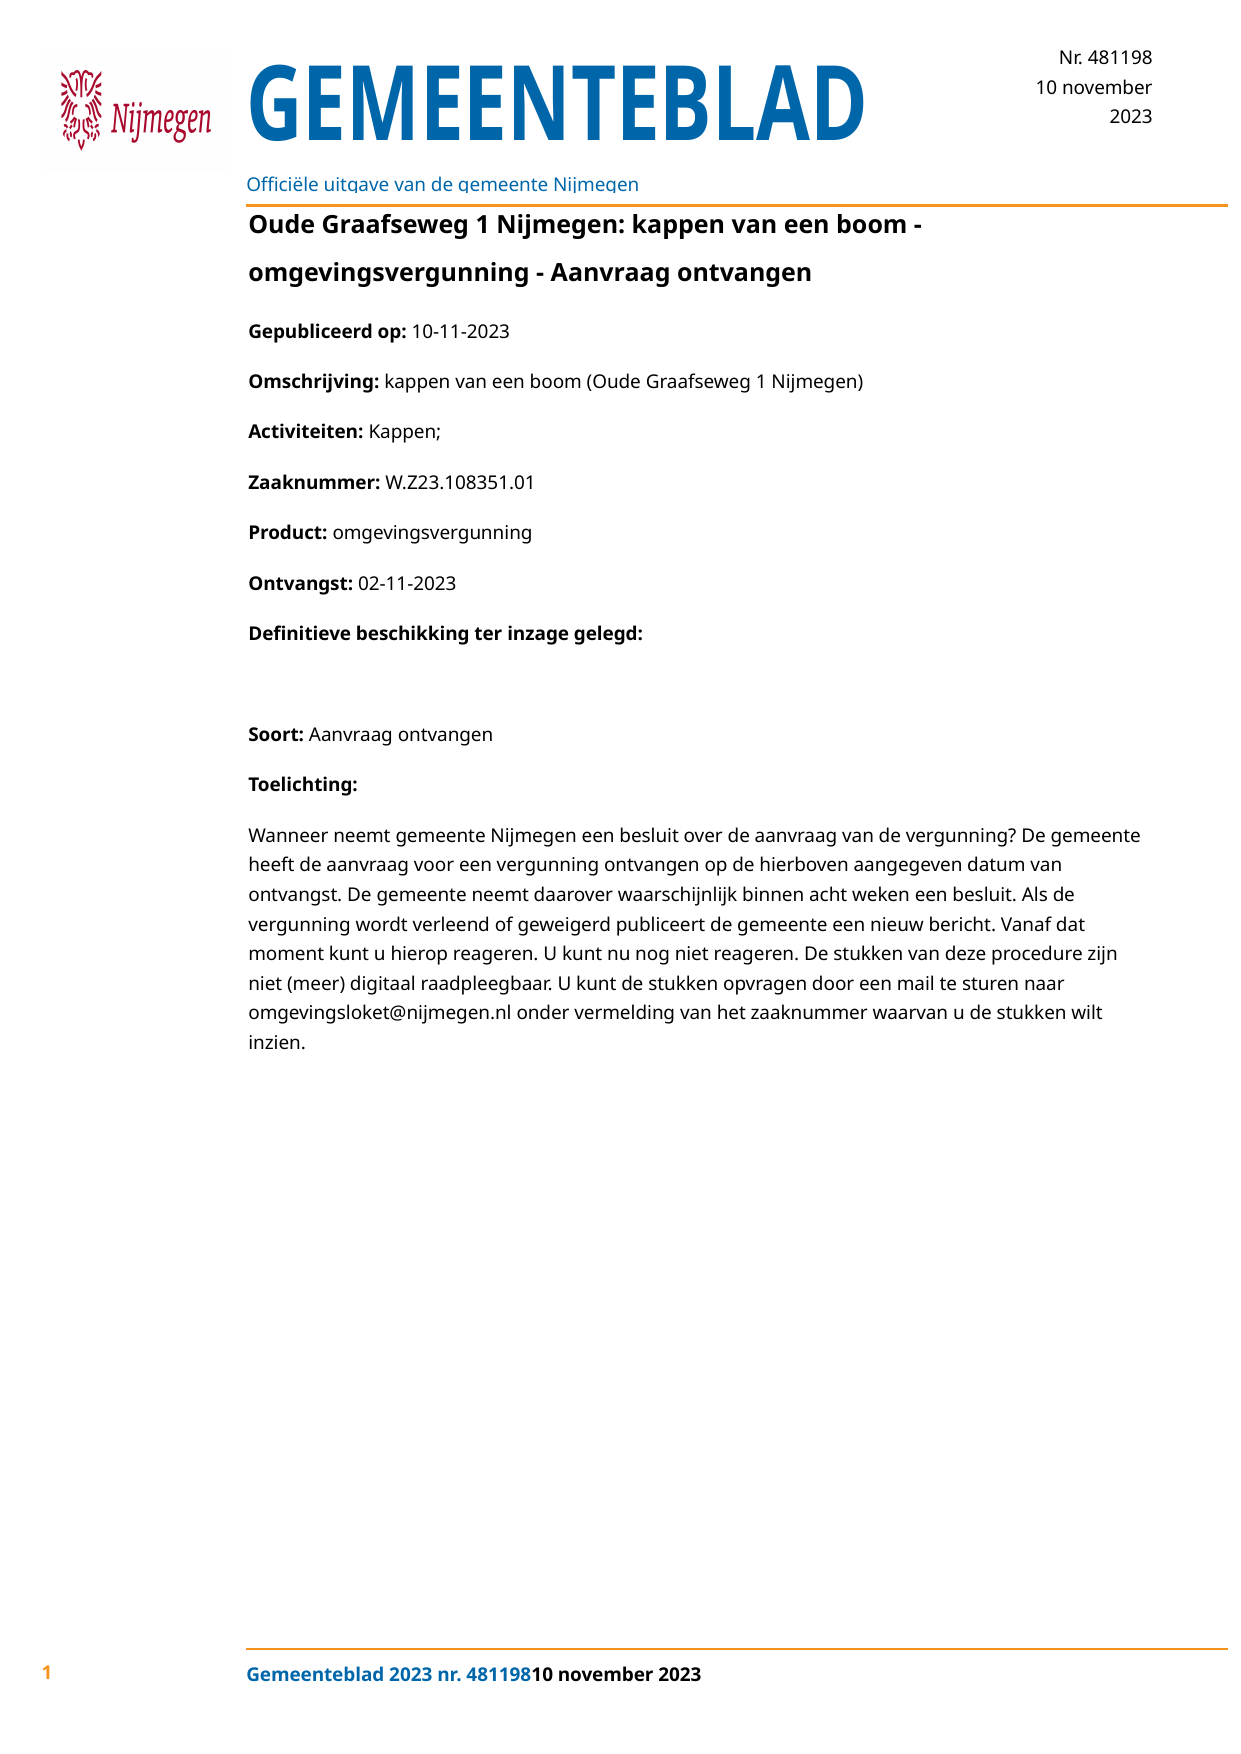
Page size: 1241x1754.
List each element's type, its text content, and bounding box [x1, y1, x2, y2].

text Oude Graafseweg 1 Nijmegen: kappen van een boom - omgevingsvergunning - Aanvraag ontvangen [248, 207, 1152, 288]
text Activiteiten: Kappen; [248, 419, 1152, 444]
text Gepubliceerd op: 10-11-2023 [248, 318, 1152, 344]
text Omschrijving: kappen van een boom (Oude Graafseweg 1 Nijmegen) [248, 368, 1152, 394]
text Ontvangst: 02-11-2023 [248, 570, 1152, 596]
text Wanneer neemt gemeente Nijmegen een besluit over de aanvraag van de vergunning? De gemeente heeft de aanvraag voor een vergunning ontvangen op de hierboven aangegeven datum van ontvangst. De gemeente neemt daarover waarschijnlijk binnen acht weken een besluit. Als de vergunning wordt verleend of geweigerd publiceert de gemeente een nieuw bericht. Vanaf dat moment kunt u hierop reageren. U kunt nu nog niet reageren. De stukken van deze procedure zijn niet (meer) digitaal raadpleegbaar. U kunt de stukken opvragen door een mail te sturen naar omgevingsloket@nijmegen.nl onder vermelding van het zaaknummer waarvan u de stukken wilt inzien. [248, 822, 1152, 1055]
picture [41, 47, 231, 172]
text Product: omgevingsvergunning [248, 519, 1152, 545]
text Soort: Aanvraag ontvangen [248, 721, 1152, 747]
text Zaaknummer: W.Z23.108351.01 [248, 469, 1152, 495]
text Definitieve beschikking ter inzage gelegd: [248, 620, 1152, 646]
text Toelichting: [248, 772, 1152, 797]
